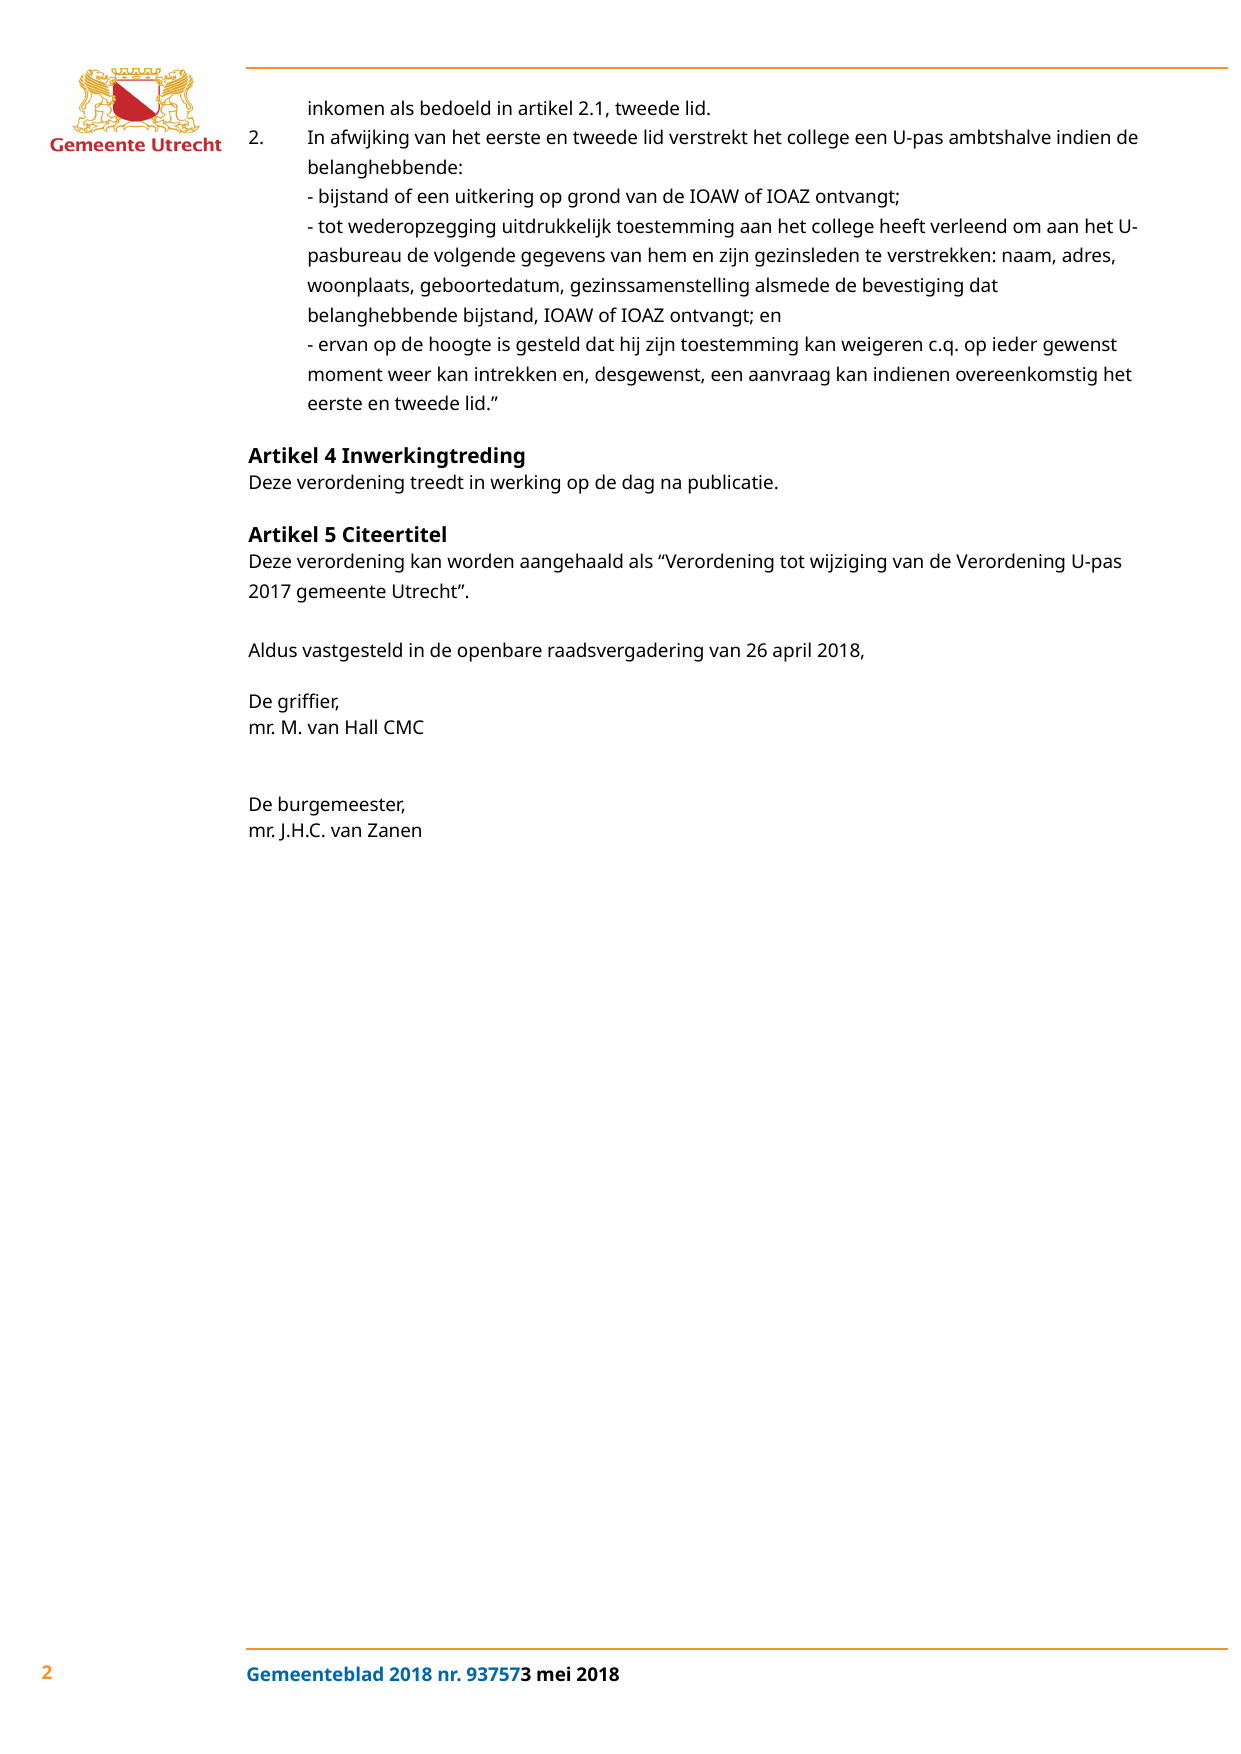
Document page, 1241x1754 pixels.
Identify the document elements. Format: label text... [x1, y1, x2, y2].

picture [41, 47, 231, 172]
text De griffier, [248, 688, 1152, 714]
list In afwijking van het eerste en tweede lid verstrekt het college een U-pas ambtshalve indien de belanghebbende: [248, 124, 1152, 180]
text De burgemeester, [248, 791, 1152, 817]
text Artikel 5 Citeertitel [248, 520, 1152, 548]
text Deze verordening treedt in werking op de dag na publicatie. [248, 469, 1152, 495]
text Aldus vastgesteld in de openbare raadsvergadering van 26 april 2018, [248, 637, 1152, 663]
text Artikel 4 Inwerkingtreding [248, 441, 1152, 469]
list - bijstand of een uitkering op grond van de IOAW of IOAZ ontvangt; [248, 183, 1152, 209]
list - ervan op de hoogte is gesteld dat hij zijn toestemming kan weigeren c.q. op ieder gewenst moment weer kan intrekken en, desgewenst, een aanvraag kan indienen overeenkomstig het eerste en tweede lid.” [248, 331, 1152, 416]
text mr. J.H.C. van Zanen [248, 817, 1152, 843]
text Deze verordening kan worden aangehaald als “Verordening tot wijziging van de Verordening U-pas 2017 gemeente Utrecht”. [248, 548, 1152, 604]
text mr. M. van Hall CMC [248, 714, 1152, 740]
list - tot wederopzegging uitdrukkelijk toestemming aan het college heeft verleend om aan het U-pasbureau de volgende gegevens van hem en zijn gezinsleden te verstrekken: naam, adres, woonplaats, geboortedatum, gezinssamenstelling alsmede de bevestiging dat belanghebbende bijstand, IOAW of IOAZ ontvangt; en [248, 213, 1152, 328]
list inkomen als bedoeld in artikel 2.1, tweede lid. [248, 95, 1152, 121]
